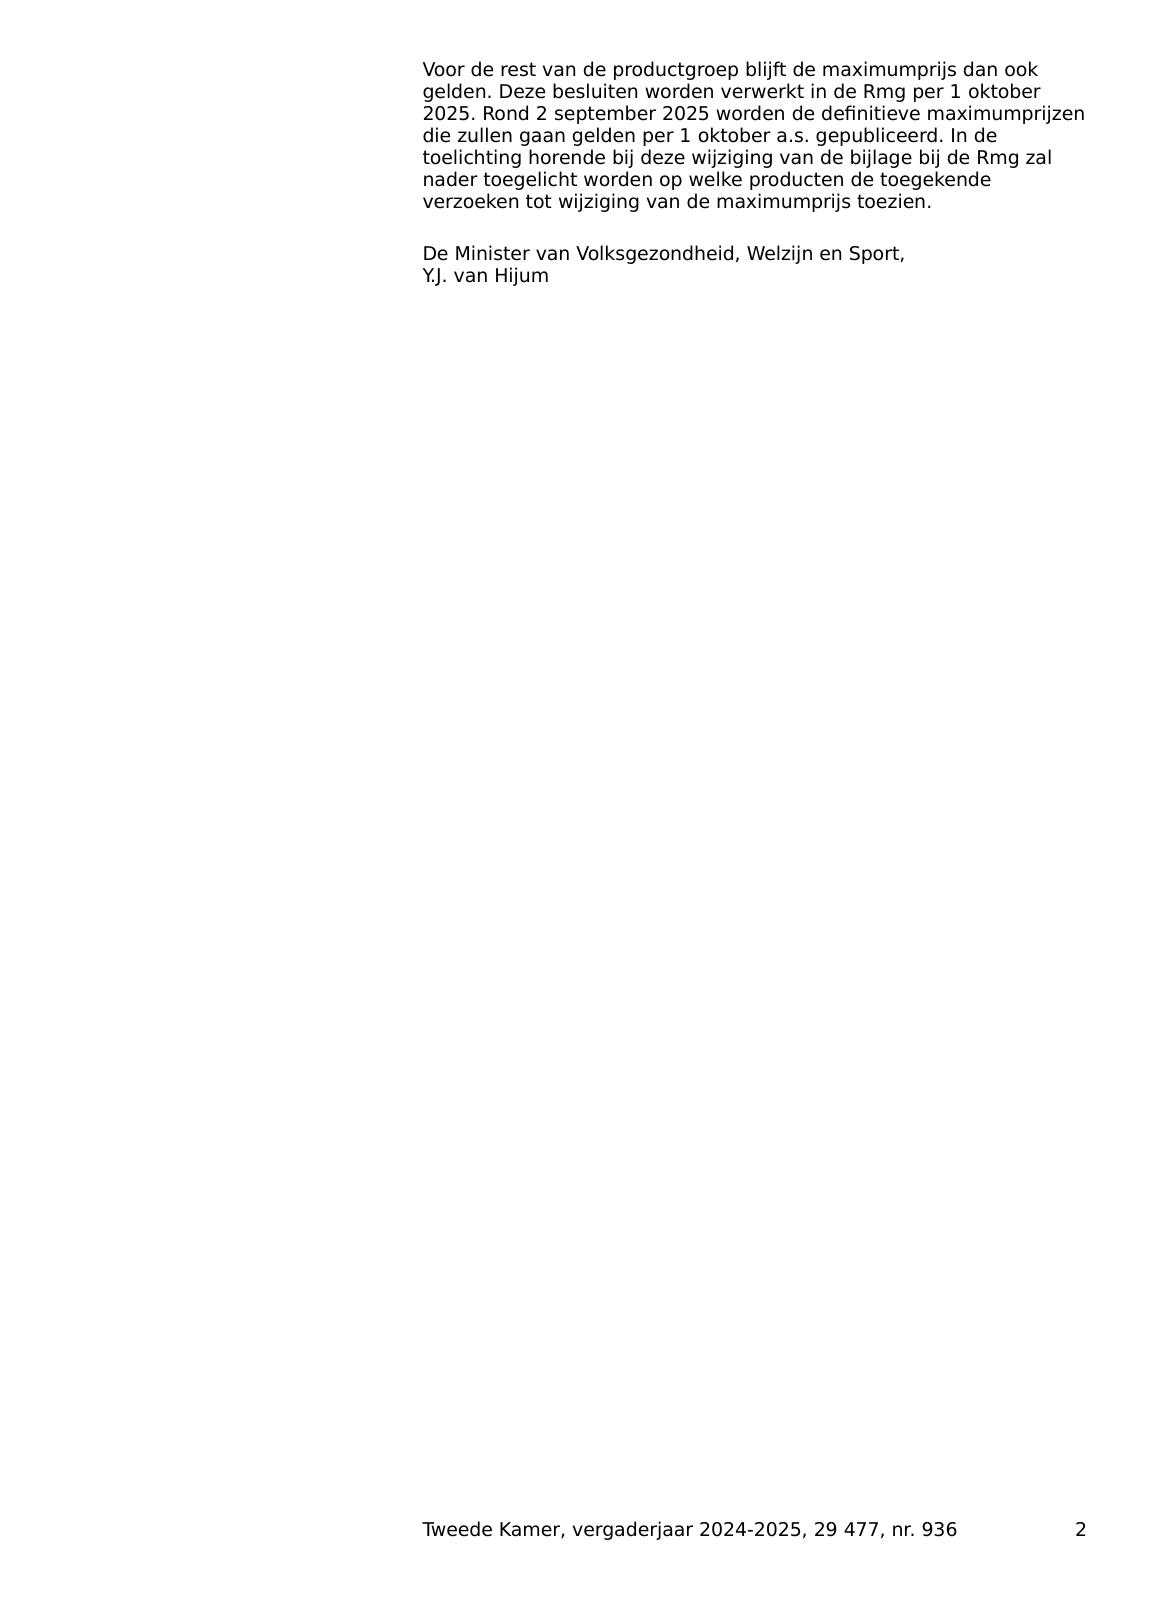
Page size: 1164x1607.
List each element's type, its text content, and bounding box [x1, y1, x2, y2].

text Voor de rest van de productgroep blijft de maximumprijs dan ook gelden. Deze besluiten worden verwerkt in de Rmg per 1 oktober 2025. Rond 2 september 2025 worden de definitieve maximumprijzen die zullen gaan gelden per 1 oktober a.s. gepubliceerd. In de toelichting horende bij deze wijziging van de bijlage bij de Rmg zal nader toegelicht worden op welke producten de toegekende verzoeken tot wijziging van de maximumprijs toezien. [422, 59, 1087, 213]
text De Minister van Volksgezondheid, Welzijn en Sport, Y.J. van Hijum [422, 243, 1087, 287]
